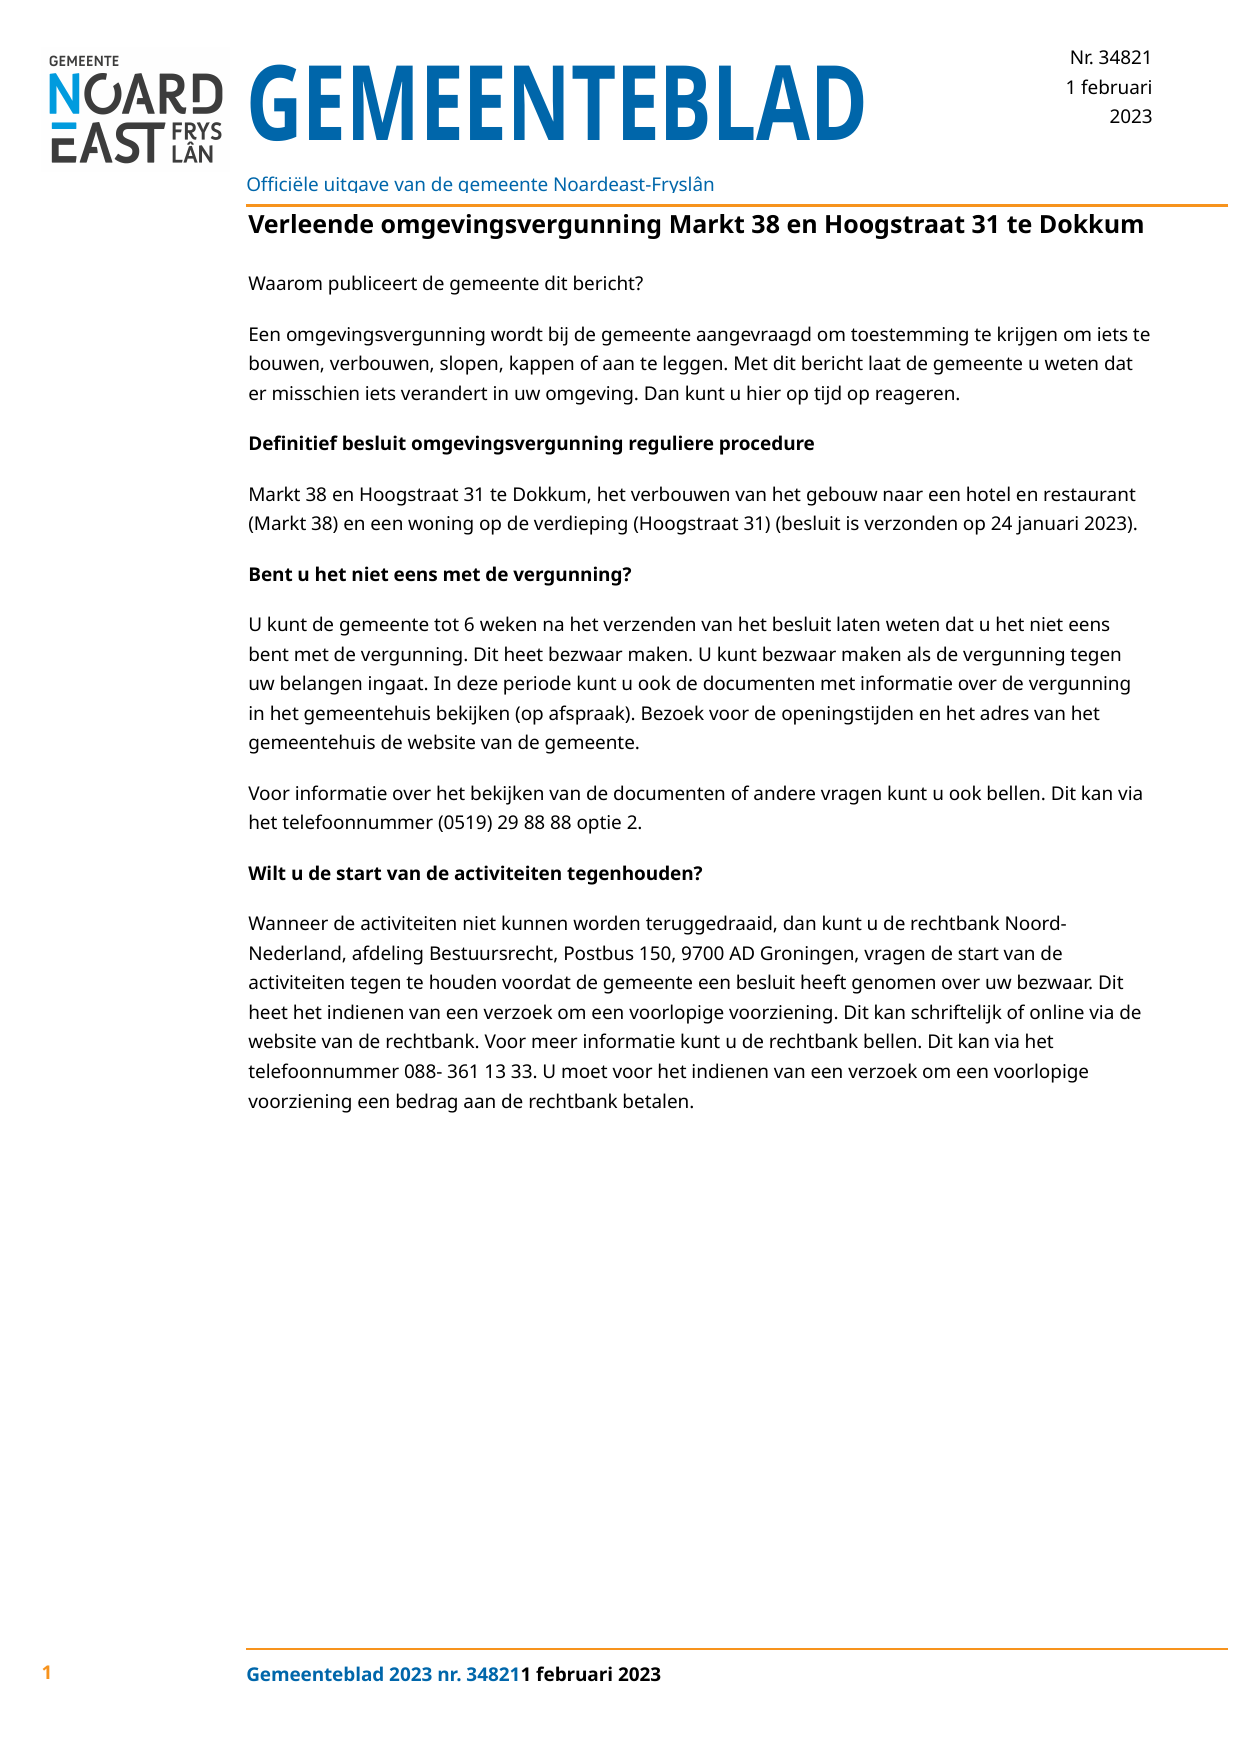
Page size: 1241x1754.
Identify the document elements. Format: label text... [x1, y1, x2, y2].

text U kunt de gemeente tot 6 weken na het verzenden van het besluit laten weten dat u het niet eens bent met de vergunning. Dit heet bezwaar maken. U kunt bezwaar maken als de vergunning tegen uw belangen ingaat. In deze periode kunt u ook de documenten met informatie over de vergunning in het gemeentehuis bekijken (op afspraak). Bezoek voor de openingstijden en het adres van het gemeentehuis de website van de gemeente. [248, 611, 1152, 755]
text Markt 38 en Hoogstraat 31 te Dokkum, het verbouwen van het gebouw naar een hotel en restaurant (Markt 38) en een woning op de verdieping (Hoogstraat 31) (besluit is verzonden op 24 januari 2023). [248, 481, 1152, 536]
picture [41, 47, 231, 172]
text Een omgevingsvergunning wordt bij de gemeente aangevraagd om toestemming te krijgen om iets te bouwen, verbouwen, slopen, kappen of aan te leggen. Met dit bericht laat de gemeente u weten dat er misschien iets verandert in uw omgeving. Dan kunt u hier op tijd op reageren. [248, 321, 1152, 406]
text Verleende omgevingsvergunning Markt 38 en Hoogstraat 31 te Dokkum [248, 207, 1152, 241]
text Voor informatie over het bekijken van de documenten of andere vragen kunt u ook bellen. Dit kan via het telefoonnummer (0519) 29 88 88 optie 2. [248, 780, 1152, 835]
text Wilt u de start van de activiteiten tegenhouden? [248, 860, 1152, 886]
text Wanneer de activiteiten niet kunnen worden teruggedraaid, dan kunt u de rechtbank Noord-Nederland, afdeling Bestuursrecht, Postbus 150, 9700 AD Groningen, vragen de start van de activiteiten tegen te houden voordat de gemeente een besluit heeft genomen over uw bezwaar. Dit heet het indienen van een verzoek om een voorlopige voorziening. Dit kan schriftelijk of online via de website van de rechtbank. Voor meer informatie kunt u de rechtbank bellen. Dit kan via het telefoonnummer 088- 361 13 33. U moet voor het indienen van een verzoek om een voorlopige voorziening een bedrag aan de rechtbank betalen. [248, 910, 1152, 1113]
text Bent u het niet eens met de vergunning? [248, 561, 1152, 586]
text Waarom publiceert de gemeente dit bericht? [248, 270, 1152, 296]
text Definitief besluit omgevingsvergunning reguliere procedure [248, 430, 1152, 456]
